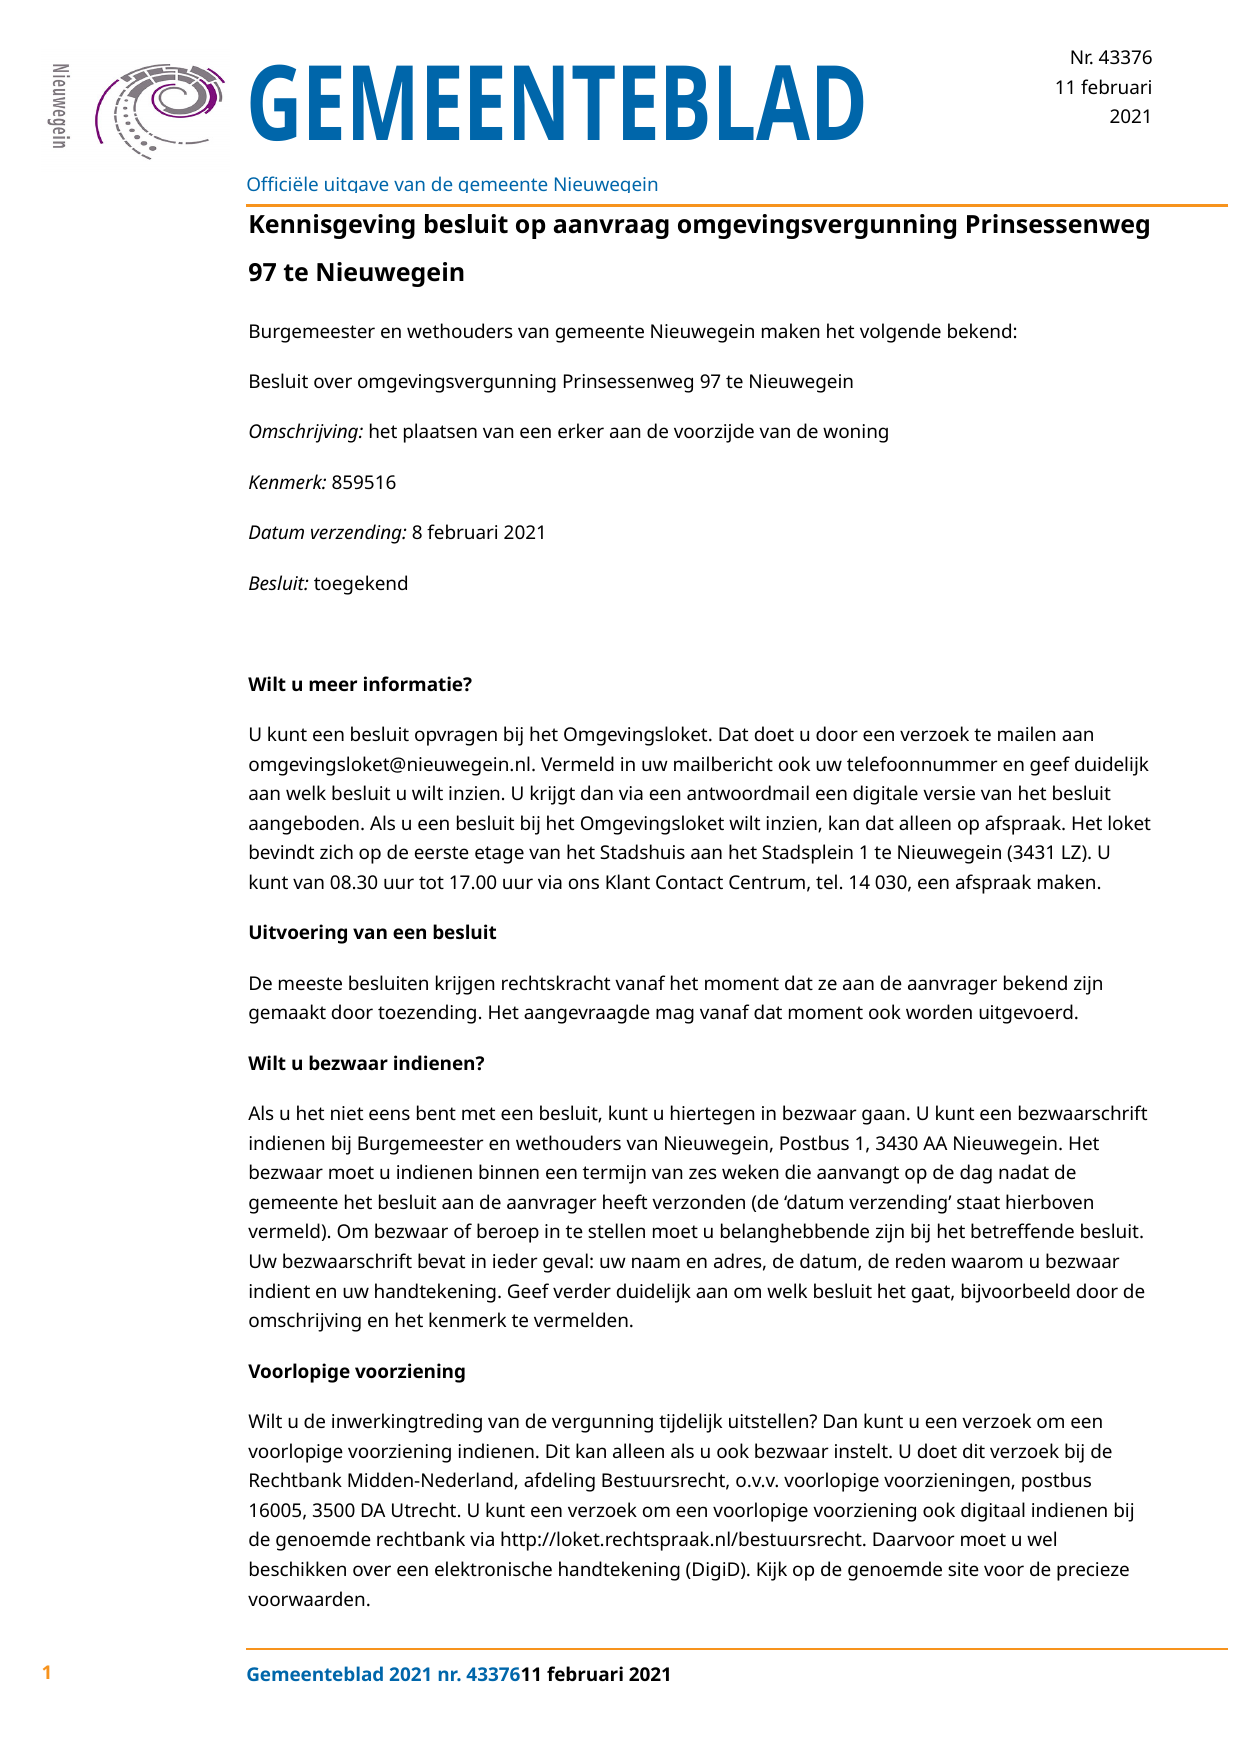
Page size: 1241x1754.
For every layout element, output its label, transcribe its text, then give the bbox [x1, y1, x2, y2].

text Datum verzending: 8 februari 2021 [248, 519, 1152, 545]
text Wilt u bezwaar indienen? [248, 1050, 1152, 1076]
text U kunt een besluit opvragen bij het Omgevingsloket. Dat doet u door een verzoek te mailen aan omgevingsloket@nieuwegein.nl. Vermeld in uw mailbericht ook uw telefoonnummer en geef duidelijk aan welk besluit u wilt inzien. U krijgt dan via een antwoordmail een digitale versie van het besluit aangeboden. Als u een besluit bij het Omgevingsloket wilt inzien, kan dat alleen op afspraak. Het loket bevindt zich op de eerste etage van het Stadshuis aan het Stadsplein 1 te Nieuwegein (3431 LZ). U kunt van 08.30 uur tot 17.00 uur via ons Klant Contact Centrum, tel. 14 030, een afspraak maken. [248, 721, 1152, 895]
text Wilt u meer informatie? [248, 671, 1152, 697]
text Besluit: toegekend [248, 570, 1152, 596]
text Burgemeester en wethouders van gemeente Nieuwegein maken het volgende bekend: [248, 318, 1152, 344]
text Wilt u de inwerkingtreding van de vergunning tijdelijk uitstellen? Dan kunt u een verzoek om een voorlopige voorziening indienen. Dit kan alleen als u ook bezwaar instelt. U doet dit verzoek bij de Rechtbank Midden-Nederland, afdeling Bestuursrecht, o.v.v. voorlopige voorzieningen, postbus 16005, 3500 DA Utrecht. U kunt een verzoek om een voorlopige voorziening ook digitaal indienen bij de genoemde rechtbank via http://loket.rechtspraak.nl/bestuursrecht. Daarvoor moet u wel beschikken over een elektronische handtekening (DigiD). Kijk op de genoemde site voor de precieze voorwaarden. [248, 1408, 1152, 1612]
text Kennisgeving besluit op aanvraag omgevingsvergunning Prinsessenweg 97 te Nieuwegein [248, 207, 1152, 288]
text Kenmerk: 859516 [248, 469, 1152, 495]
text Als u het niet eens bent met een besluit, kunt u hiertegen in bezwaar gaan. U kunt een bezwaarschrift indienen bij Burgemeester en wethouders van Nieuwegein, Postbus 1, 3430 AA Nieuwegein. Het bezwaar moet u indienen binnen een termijn van zes weken die aanvangt op de dag nadat de gemeente het besluit aan de aanvrager heeft verzonden (de ‘datum verzending’ staat hierboven vermeld). Om bezwaar of beroep in te stellen moet u belanghebbende zijn bij het betreffende besluit. Uw bezwaarschrift bevat in ieder geval: uw naam en adres, de datum, de reden waarom u bezwaar indient en uw handtekening. Geef verder duidelijk aan om welk besluit het gaat, bijvoorbeeld door de omschrijving en het kenmerk te vermelden. [248, 1100, 1152, 1333]
picture [41, 47, 231, 172]
text Omschrijving: het plaatsen van een erker aan de voorzijde van de woning [248, 419, 1152, 444]
text Voorlopige voorziening [248, 1358, 1152, 1384]
text Besluit over omgevingsvergunning Prinsessenweg 97 te Nieuwegein [248, 368, 1152, 394]
text De meeste besluiten krijgen rechtskracht vanaf het moment dat ze aan de aanvrager bekend zijn gemaakt door toezending. Het aangevraagde mag vanaf dat moment ook worden uitgevoerd. [248, 970, 1152, 1025]
text Uitvoering van een besluit [248, 919, 1152, 945]
